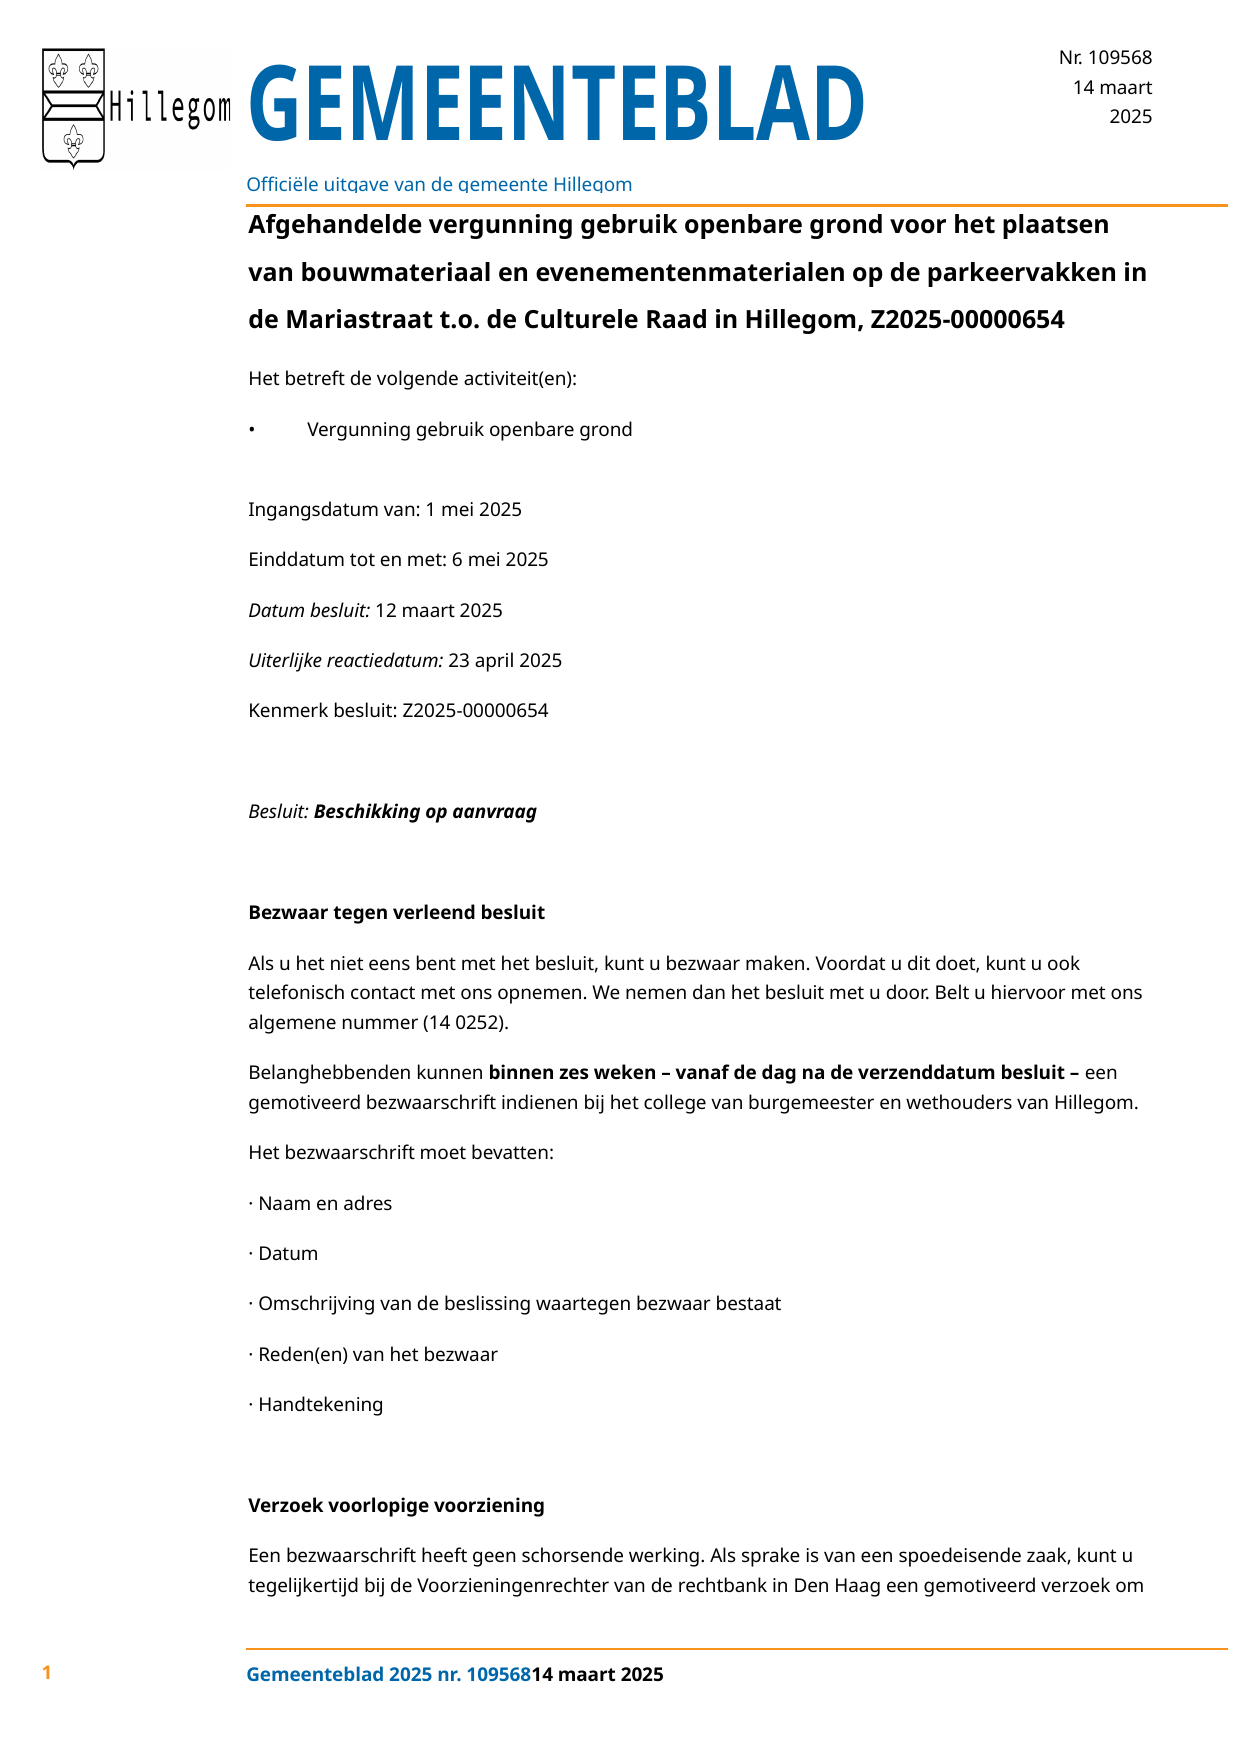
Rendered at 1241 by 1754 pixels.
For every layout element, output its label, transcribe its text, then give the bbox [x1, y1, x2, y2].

text Het betreft de volgende activiteit(en): [248, 366, 1152, 391]
text Verzoek voorlopige voorziening [248, 1492, 1152, 1518]
text Belanghebbenden kunnen binnen zes weken – vanaf de dag na de verzenddatum besluit – een gemotiveerd bezwaarschrift indienen bij het college van burgemeester en wethouders van Hillegom. [248, 1059, 1152, 1114]
text Datum besluit: 12 maart 2025 [248, 597, 1152, 622]
text Afgehandelde vergunning gebruik openbare grond voor het plaatsen van bouwmateriaal en evenementenmaterialen op de parkeervakken in de Mariastraat t.o. de Culturele Raad in Hillegom, Z2025-00000654 [248, 207, 1152, 336]
text Einddatum tot en met: 6 mei 2025 [248, 546, 1152, 572]
text Bezwaar tegen verleend besluit [248, 899, 1152, 925]
text · Omschrijving van de beslissing waartegen bezwaar bestaat [248, 1291, 1152, 1316]
text Ingangsdatum van: 1 mei 2025 [248, 496, 1152, 522]
text Besluit: Beschikking op aanvraag [248, 798, 1152, 824]
text · Reden(en) van het bezwaar [248, 1341, 1152, 1367]
list Vergunning gebruik openbare grond [248, 416, 1152, 442]
text Het bezwaarschrift moet bevatten: [248, 1139, 1152, 1165]
picture [41, 47, 231, 172]
text · Naam en adres [248, 1190, 1152, 1215]
text Uiterlijke reactiedatum: 23 april 2025 [248, 647, 1152, 673]
text Kenmerk besluit: Z2025-00000654 [248, 698, 1152, 723]
text Als u het niet eens bent met het besluit, kunt u bezwaar maken. Voordat u dit doet, kunt u ook telefonisch contact met ons opnemen. We nemen dan het besluit met u door. Belt u hiervoor met ons algemene nummer (14 0252). [248, 950, 1152, 1034]
text · Handtekening [248, 1391, 1152, 1417]
text · Datum [248, 1240, 1152, 1266]
text Een bezwaarschrift heeft geen schorsende werking. Als sprake is van een spoedeisende zaak, kunt u tegelijkertijd bij de Voorzieningenrechter van de rechtbank in Den Haag een gemotiveerd verzoek om [248, 1543, 1152, 1598]
